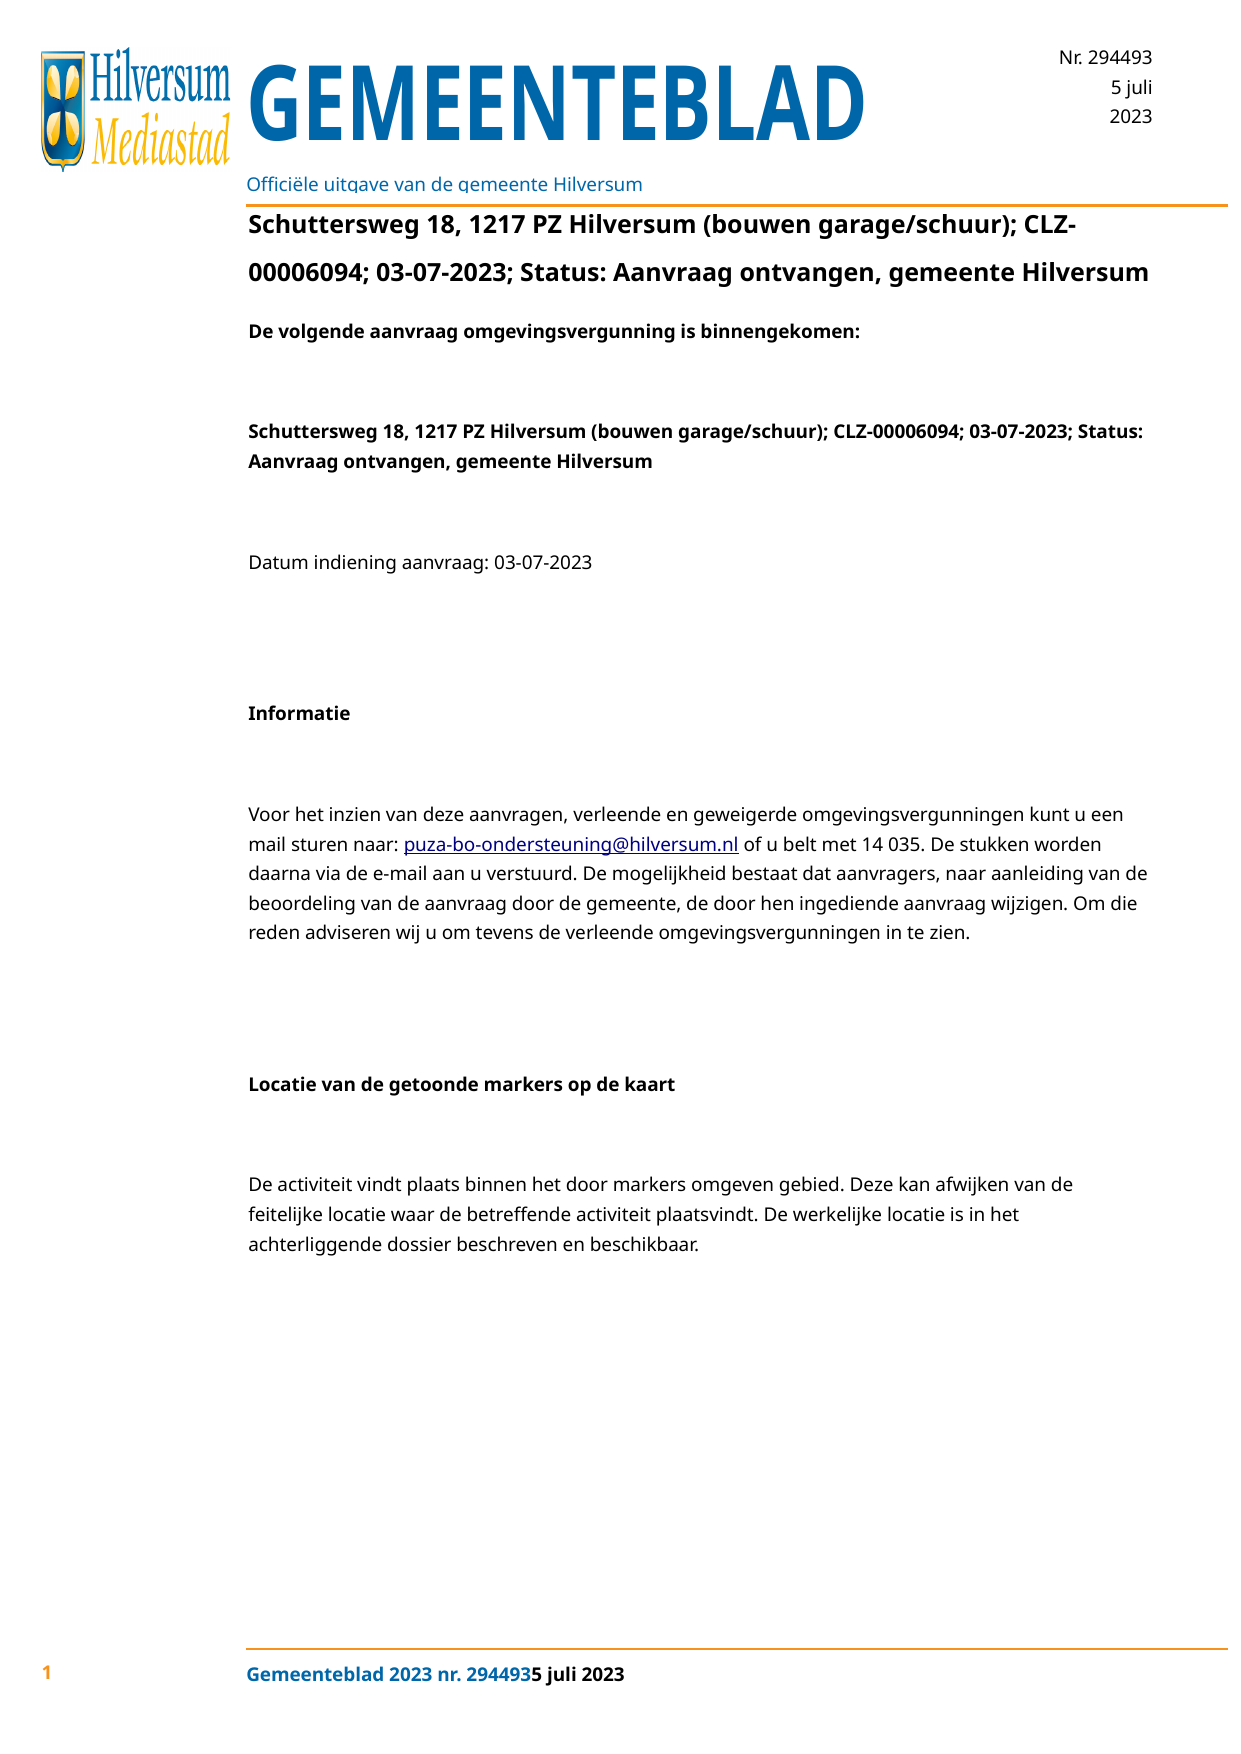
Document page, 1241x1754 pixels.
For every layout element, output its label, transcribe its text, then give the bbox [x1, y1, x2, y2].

text Datum indiening aanvraag: 03-07-2023 [248, 549, 1152, 575]
text De activiteit vindt plaats binnen het door markers omgeven gebied. Deze kan afwijken van de feitelijke locatie waar de betreffende activiteit plaatsvindt. De werkelijke locatie is in het achterliggende dossier beschreven en beschikbaar. [248, 1172, 1152, 1257]
text Schuttersweg 18, 1217 PZ Hilversum (bouwen garage/schuur); CLZ-00006094; 03-07-2023; Status: Aanvraag ontvangen, gemeente Hilversum [248, 207, 1152, 288]
picture [41, 47, 231, 172]
text Voor het inzien van deze aanvragen, verleende en geweigerde omgevingsvergunningen kunt u een mail sturen naar: puza-bo-ondersteuning@hilversum.nl of u belt met 14 035. De stukken worden daarna via de e-mail aan u verstuurd. De mogelijkheid bestaat dat aanvragers, naar aanleiding van de beoordeling van de aanvraag door de gemeente, de door hen ingediende aanvraag wijzigen. Om die reden adviseren wij u om tevens de verleende omgevingsvergunningen in te zien. [248, 801, 1152, 945]
text Schuttersweg 18, 1217 PZ Hilversum (bouwen garage/schuur); CLZ-00006094; 03-07-2023; Status: Aanvraag ontvangen, gemeente Hilversum [248, 419, 1152, 474]
text Locatie van de getoonde markers op de kaart [248, 1071, 1152, 1097]
text De volgende aanvraag omgevingsvergunning is binnengekomen: [248, 318, 1152, 344]
text Informatie [248, 700, 1152, 726]
